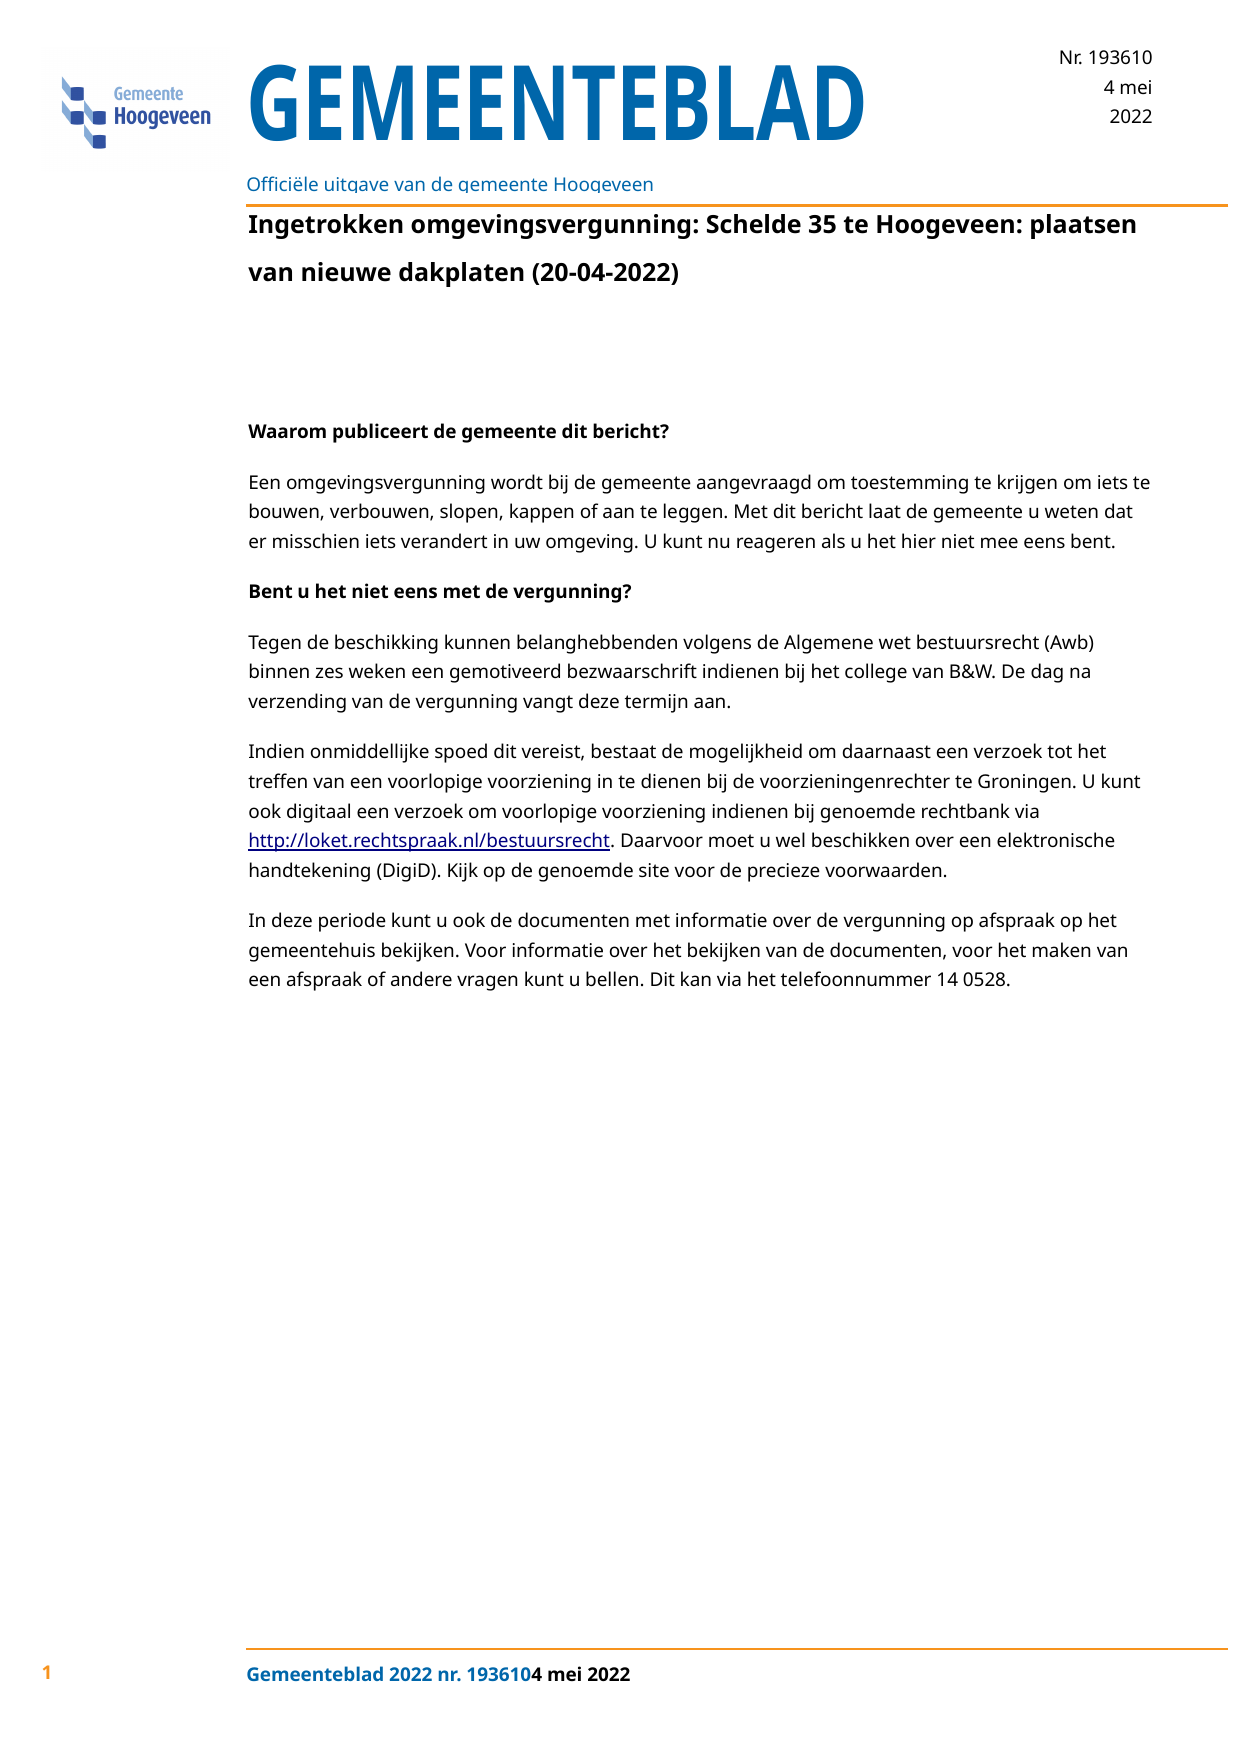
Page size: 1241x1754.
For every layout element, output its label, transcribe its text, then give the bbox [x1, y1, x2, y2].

text Ingetrokken omgevingsvergunning: Schelde 35 te Hoogeveen: plaatsen van nieuwe dakplaten (20-04-2022) [248, 207, 1152, 288]
picture [41, 47, 231, 172]
text Waarom publiceert de gemeente dit bericht? [248, 419, 1152, 444]
text Bent u het niet eens met de vergunning? [248, 579, 1152, 604]
text In deze periode kunt u ook de documenten met informatie over de vergunning op afspraak op het gemeentehuis bekijken. Voor informatie over het bekijken van de documenten, voor het maken van een afspraak of andere vragen kunt u bellen. Dit kan via het telefoonnummer 14 0528. [248, 907, 1152, 992]
text Tegen de beschikking kunnen belanghebbenden volgens de Algemene wet bestuursrecht (Awb) binnen zes weken een gemotiveerd bezwaarschrift indienen bij het college van B&W. De dag na verzending van de vergunning vangt deze termijn aan. [248, 629, 1152, 714]
text Een omgevingsvergunning wordt bij de gemeente aangevraagd om toestemming te krijgen om iets te bouwen, verbouwen, slopen, kappen of aan te leggen. Met dit bericht laat de gemeente u weten dat er misschien iets verandert in uw omgeving. U kunt nu reageren als u het hier niet mee eens bent. [248, 469, 1152, 554]
text Indien onmiddellijke spoed dit vereist, bestaat de mogelijkheid om daarnaast een verzoek tot het treffen van een voorlopige voorziening in te dienen bij de voorzieningenrechter te Groningen. U kunt ook digitaal een verzoek om voorlopige voorziening indienen bij genoemde rechtbank via http://loket.rechtspraak.nl/bestuursrecht. Daarvoor moet u wel beschikken over een elektronische handtekening (DigiD). Kijk op de genoemde site voor de precieze voorwaarden. [248, 739, 1152, 883]
